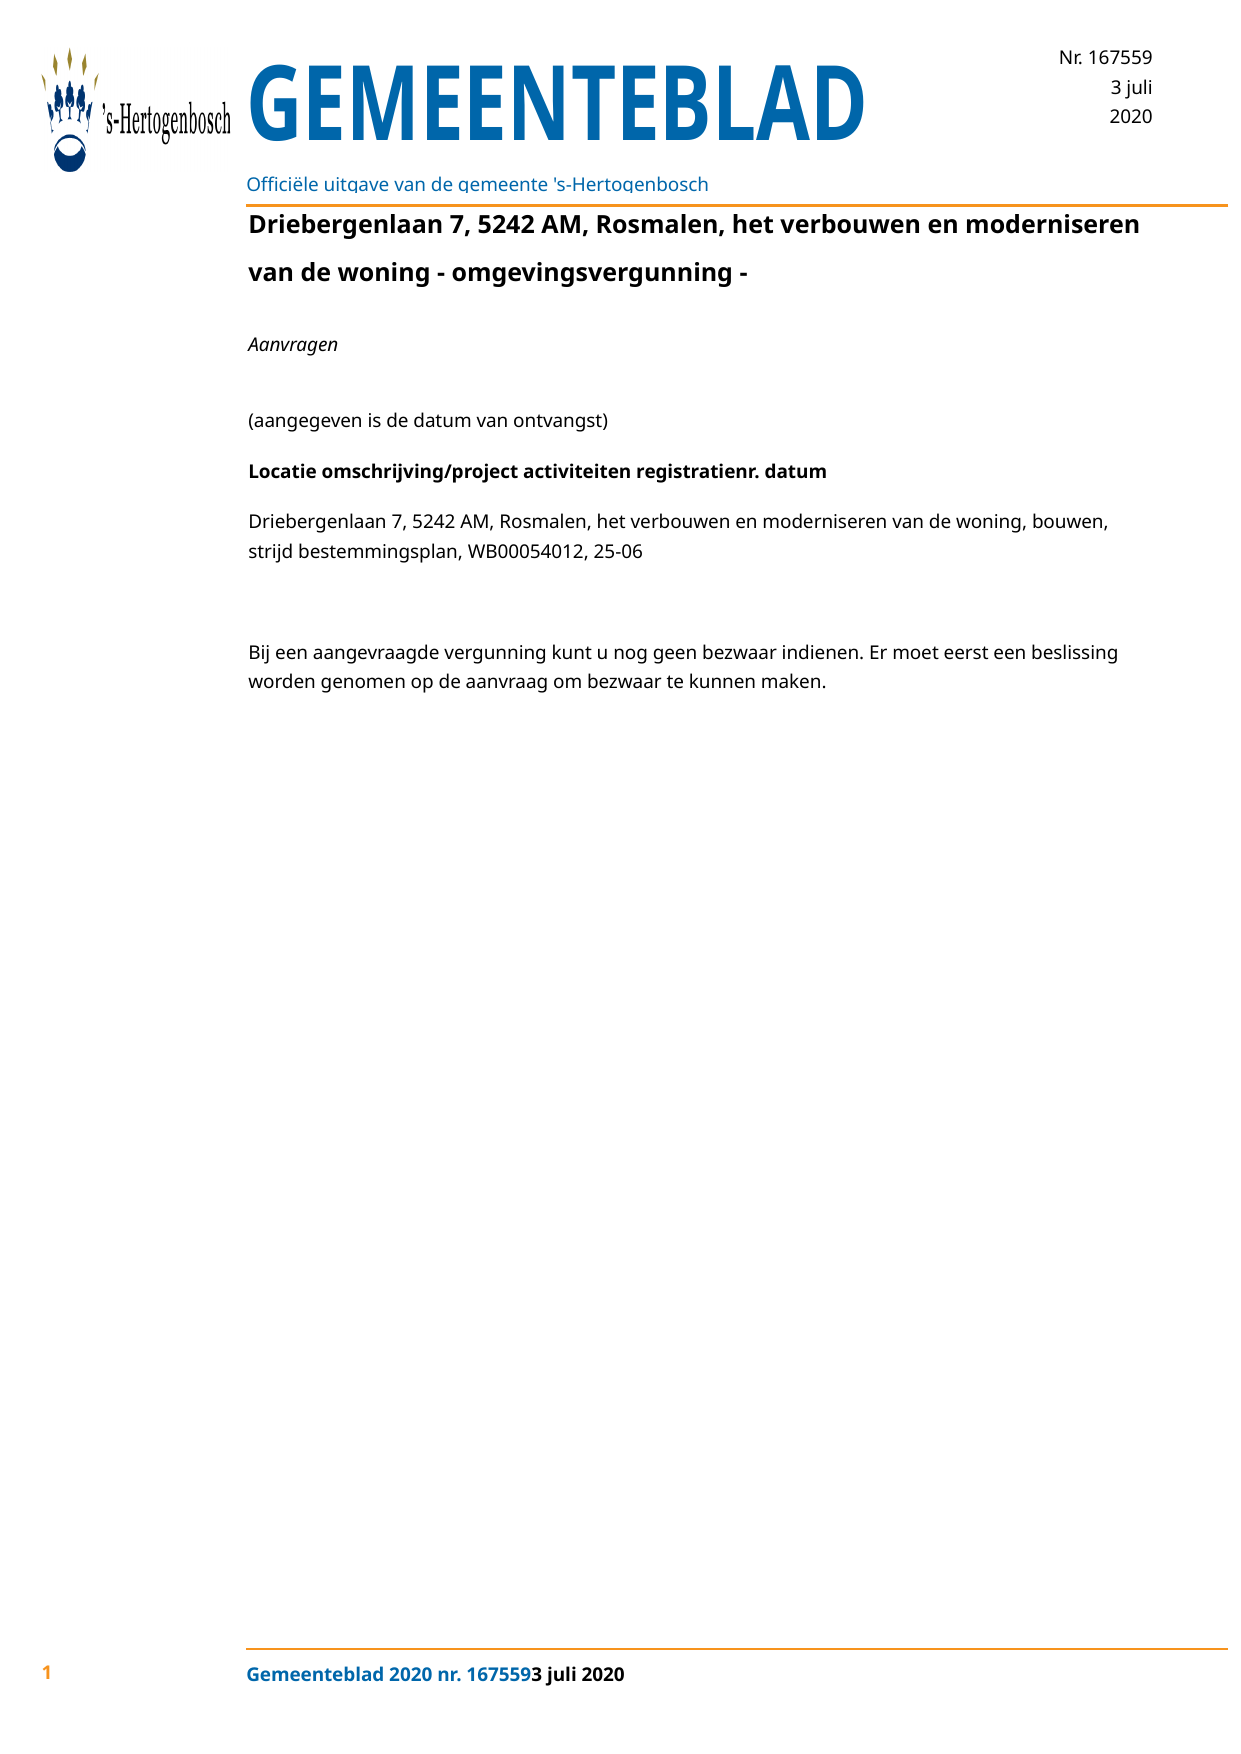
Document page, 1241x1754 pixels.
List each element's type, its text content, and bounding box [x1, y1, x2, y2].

text Bij een aangevraagde vergunning kunt u nog geen bezwaar indienen. Er moet eerst een beslissing worden genomen op de aanvraag om bezwaar te kunnen maken. [248, 639, 1152, 694]
text Driebergenlaan 7, 5242 AM, Rosmalen, het verbouwen en moderniseren van de woning - omgevingsvergunning - [248, 207, 1152, 288]
text Aanvragen [248, 331, 1152, 357]
picture [41, 47, 231, 172]
text Driebergenlaan 7, 5242 AM, Rosmalen, het verbouwen en moderniseren van de woning, bouwen, strijd bestemmingsplan, WB00054012, 25-06 [248, 508, 1152, 564]
text (aangegeven is de datum van ontvangst) [248, 408, 1152, 433]
text Locatie omschrijving/project activiteiten registratienr. datum [248, 458, 1152, 484]
